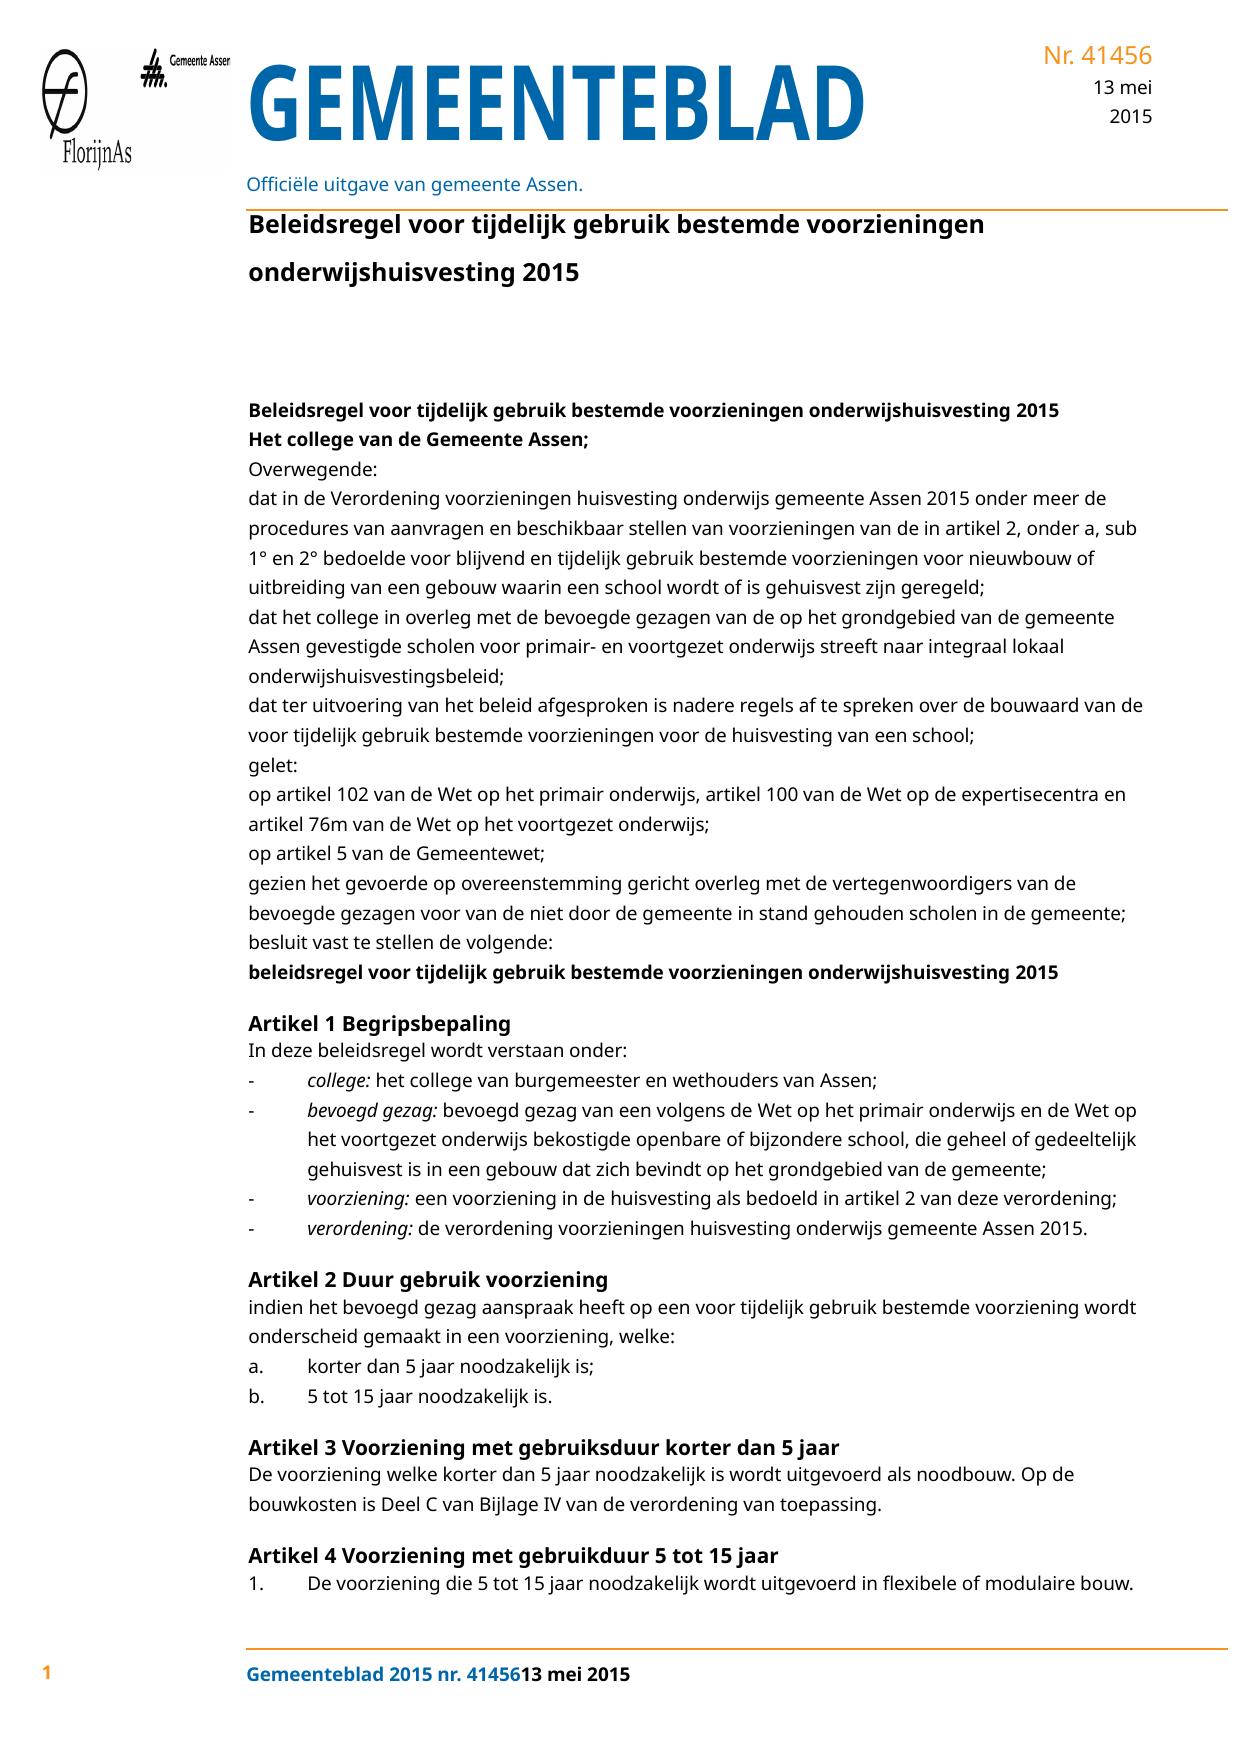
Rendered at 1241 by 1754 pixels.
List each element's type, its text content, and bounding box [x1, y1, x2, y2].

list De voorziening die 5 tot 15 jaar noodzakelijk wordt uitgevoerd in flexibele of modulaire bouw. [248, 1570, 1152, 1596]
text op artikel 102 van de Wet op het primair onderwijs, artikel 100 van de Wet op de expertisecentra en artikel 76m van de Wet op het voortgezet onderwijs; [248, 781, 1152, 837]
list korter dan 5 jaar noodzakelijk is; [248, 1353, 1152, 1379]
text Beleidsregel voor tijdelijk gebruik bestemde voorzieningen onderwijshuisvesting 2015 [248, 211, 1152, 288]
text dat het college in overleg met de bevoegde gezagen van de op het grondgebied van de gemeente Assen gevestigde scholen voor primair- en voortgezet onderwijs streeft naar integraal lokaal onderwijshuisvestingsbeleid; [248, 604, 1152, 689]
text dat in de Verordening voorzieningen huisvesting onderwijs gemeente Assen 2015 onder meer de procedures van aanvragen en beschikbaar stellen van voorzieningen van de in artikel 2, onder a, sub 1° en 2° bedoelde voor blijvend en tijdelijk gebruik bestemde voorzieningen voor nieuwbouw of uitbreiding van een gebouw waarin een school wordt of is gehuisvest zijn geregeld; [248, 486, 1152, 600]
text besluit vast te stellen de volgende: [248, 929, 1152, 955]
picture [41, 47, 231, 172]
text gelet: [248, 752, 1152, 777]
text De voorziening welke korter dan 5 jaar noodzakelijk is wordt uitgevoerd als noodbouw. Op de bouwkosten is Deel C van Bijlage IV van de verordening van toepassing. [248, 1462, 1152, 1517]
text In deze beleidsregel wordt verstaan onder: [248, 1038, 1152, 1063]
text Artikel 1 Begripsbepaling [248, 1009, 1152, 1038]
text Artikel 4 Voorziening met gebruikduur 5 tot 15 jaar [248, 1542, 1152, 1570]
text Beleidsregel voor tijdelijk gebruik bestemde voorzieningen onderwijshuisvesting 2015 [248, 397, 1152, 422]
text dat ter uitvoering van het beleid afgesproken is nadere regels af te spreken over de bouwaard van de voor tijdelijk gebruik bestemde voorzieningen voor de huisvesting van een school; [248, 693, 1152, 748]
list 5 tot 15 jaar noodzakelijk is. [248, 1383, 1152, 1408]
list verordening: de verordening voorzieningen huisvesting onderwijs gemeente Assen 2015. [248, 1215, 1152, 1241]
text indien het bevoegd gezag aanspraak heeft op een voor tijdelijk gebruik bestemde voorziening wordt onderscheid gemaakt in een voorziening, welke: [248, 1294, 1152, 1349]
text gezien het gevoerde op overeenstemming gericht overleg met de vertegenwoordigers van de bevoegde gezagen voor van de niet door de gemeente in stand gehouden scholen in de gemeente; [248, 870, 1152, 925]
text op artikel 5 van de Gemeentewet; [248, 841, 1152, 866]
text beleidsregel voor tijdelijk gebruik bestemde voorzieningen onderwijshuisvesting 2015 [248, 959, 1152, 984]
text Artikel 3 Voorziening met gebruiksduur korter dan 5 jaar [248, 1433, 1152, 1462]
text Artikel 2 Duur gebruik voorziening [248, 1266, 1152, 1294]
list voorziening: een voorziening in de huisvesting als bedoeld in artikel 2 van deze verordening; [248, 1186, 1152, 1211]
text Het college van de Gemeente Assen; [248, 426, 1152, 452]
list college: het college van burgemeester en wethouders van Assen; [248, 1067, 1152, 1093]
text Overwegende: [248, 456, 1152, 482]
list bevoegd gezag: bevoegd gezag van een volgens de Wet op het primair onderwijs en de Wet op het voortgezet onderwijs bekostigde openbare of bijzondere school, die geheel of gedeeltelijk gehuisvest is in een gebouw dat zich bevindt op het grondgebied van de gemeente; [248, 1097, 1152, 1182]
